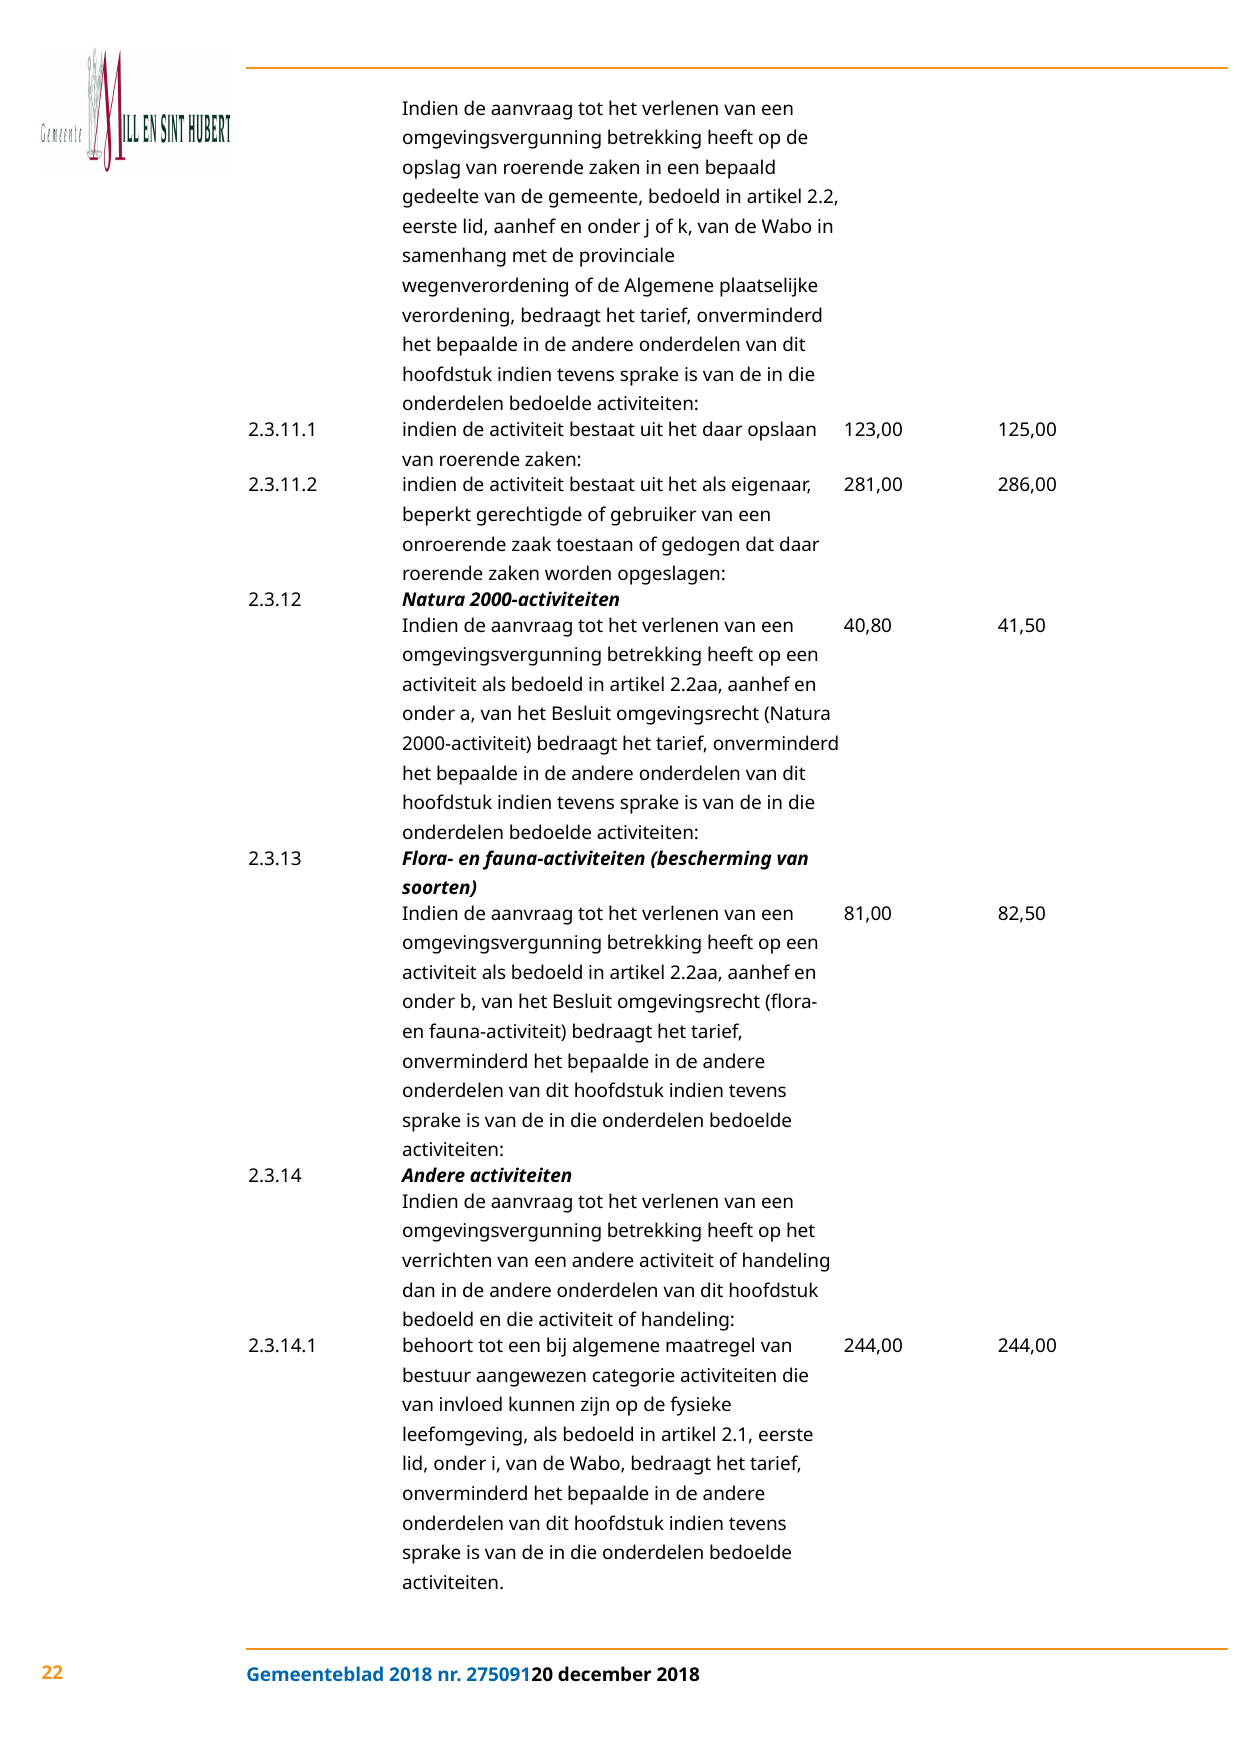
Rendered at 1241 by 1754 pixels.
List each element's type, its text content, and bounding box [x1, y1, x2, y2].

table_cell [248, 95, 402, 416]
table_cell [248, 1188, 402, 1332]
table_cell 244,00 [998, 1332, 1152, 1594]
table_cell Natura 2000-activiteiten [402, 586, 844, 612]
table_cell [844, 95, 998, 416]
table_cell 2.3.13 [248, 845, 402, 900]
table_cell [998, 845, 1152, 900]
table_cell [844, 1163, 998, 1188]
table_cell [998, 95, 1152, 416]
table_cell 2.3.14 [248, 1163, 402, 1188]
table_cell 281,00 [844, 472, 998, 586]
table_cell 40,80 [844, 612, 998, 845]
table_cell [998, 586, 1152, 612]
table_cell indien de activiteit bestaat uit het als eigenaar, beperkt gerechtigde of gebruiker van een onroerende zaak toestaan of gedogen dat daar roerende zaken worden opgeslagen: [402, 472, 844, 586]
table_cell [844, 1188, 998, 1332]
table_cell [248, 900, 402, 1162]
table_cell 123,00 [844, 416, 998, 472]
table_cell 244,00 [844, 1332, 998, 1594]
table_cell [998, 1188, 1152, 1332]
table_cell [844, 845, 998, 900]
table_cell Indien de aanvraag tot het verlenen van een omgevingsvergunning betrekking heeft op een activiteit als bedoeld in artikel 2.2aa, aanhef en onder b, van het Besluit omgevingsrecht (flora- en fauna-activiteit) bedraagt het tarief, onverminderd het bepaalde in de andere onderdelen van dit hoofdstuk indien tevens sprake is van de in die onderdelen bedoelde activiteiten: [402, 900, 844, 1162]
table_cell 2.3.11.2 [248, 472, 402, 586]
table_cell 41,50 [998, 612, 1152, 845]
table_cell 81,00 [844, 900, 998, 1162]
table_cell behoort tot een bij algemene maatregel van bestuur aangewezen categorie activiteiten die van invloed kunnen zijn op de fysieke leefomgeving, als bedoeld in artikel 2.1, eerste lid, onder i, van de Wabo, bedraagt het tarief, onverminderd het bepaalde in de andere onderdelen van dit hoofdstuk indien tevens sprake is van de in die onderdelen bedoelde activiteiten. [402, 1332, 844, 1594]
table_cell Indien de aanvraag tot het verlenen van een omgevingsvergunning betrekking heeft op een activiteit als bedoeld in artikel 2.2aa, aanhef en onder a, van het Besluit omgevingsrecht (Natura 2000-activiteit) bedraagt het tarief, onverminderd het bepaalde in de andere onderdelen van dit hoofdstuk indien tevens sprake is van de in die onderdelen bedoelde activiteiten: [402, 612, 844, 845]
table_cell 2.3.12 [248, 586, 402, 612]
table_cell [248, 612, 402, 845]
table_cell Indien de aanvraag tot het verlenen van een omgevingsvergunning betrekking heeft op het verrichten van een andere activiteit of handeling dan in de andere onderdelen van dit hoofdstuk bedoeld en die activiteit of handeling: [402, 1188, 844, 1332]
table_cell Indien de aanvraag tot het verlenen van een omgevingsvergunning betrekking heeft op de opslag van roerende zaken in een bepaald gedeelte van de gemeente, bedoeld in artikel 2.2, eerste lid, aanhef en onder j of k, van de Wabo in samenhang met de provinciale wegenverordening of de Algemene plaatselijke verordening, bedraagt het tarief, onverminderd het bepaalde in de andere onderdelen van dit hoofdstuk indien tevens sprake is van de in die onderdelen bedoelde activiteiten: [402, 95, 844, 416]
table_cell 2.3.11.1 [248, 416, 402, 472]
picture [41, 47, 231, 172]
table_cell [998, 1163, 1152, 1188]
table_cell 125,00 [998, 416, 1152, 472]
table_cell Flora- en fauna-activiteiten (bescherming van soorten) [402, 845, 844, 900]
table_cell 82,50 [998, 900, 1152, 1162]
table_cell [844, 586, 998, 612]
table_cell 2.3.14.1 [248, 1332, 402, 1594]
table_cell indien de activiteit bestaat uit het daar opslaan van roerende zaken: [402, 416, 844, 472]
table_cell Andere activiteiten [402, 1163, 844, 1188]
table_cell 286,00 [998, 472, 1152, 586]
